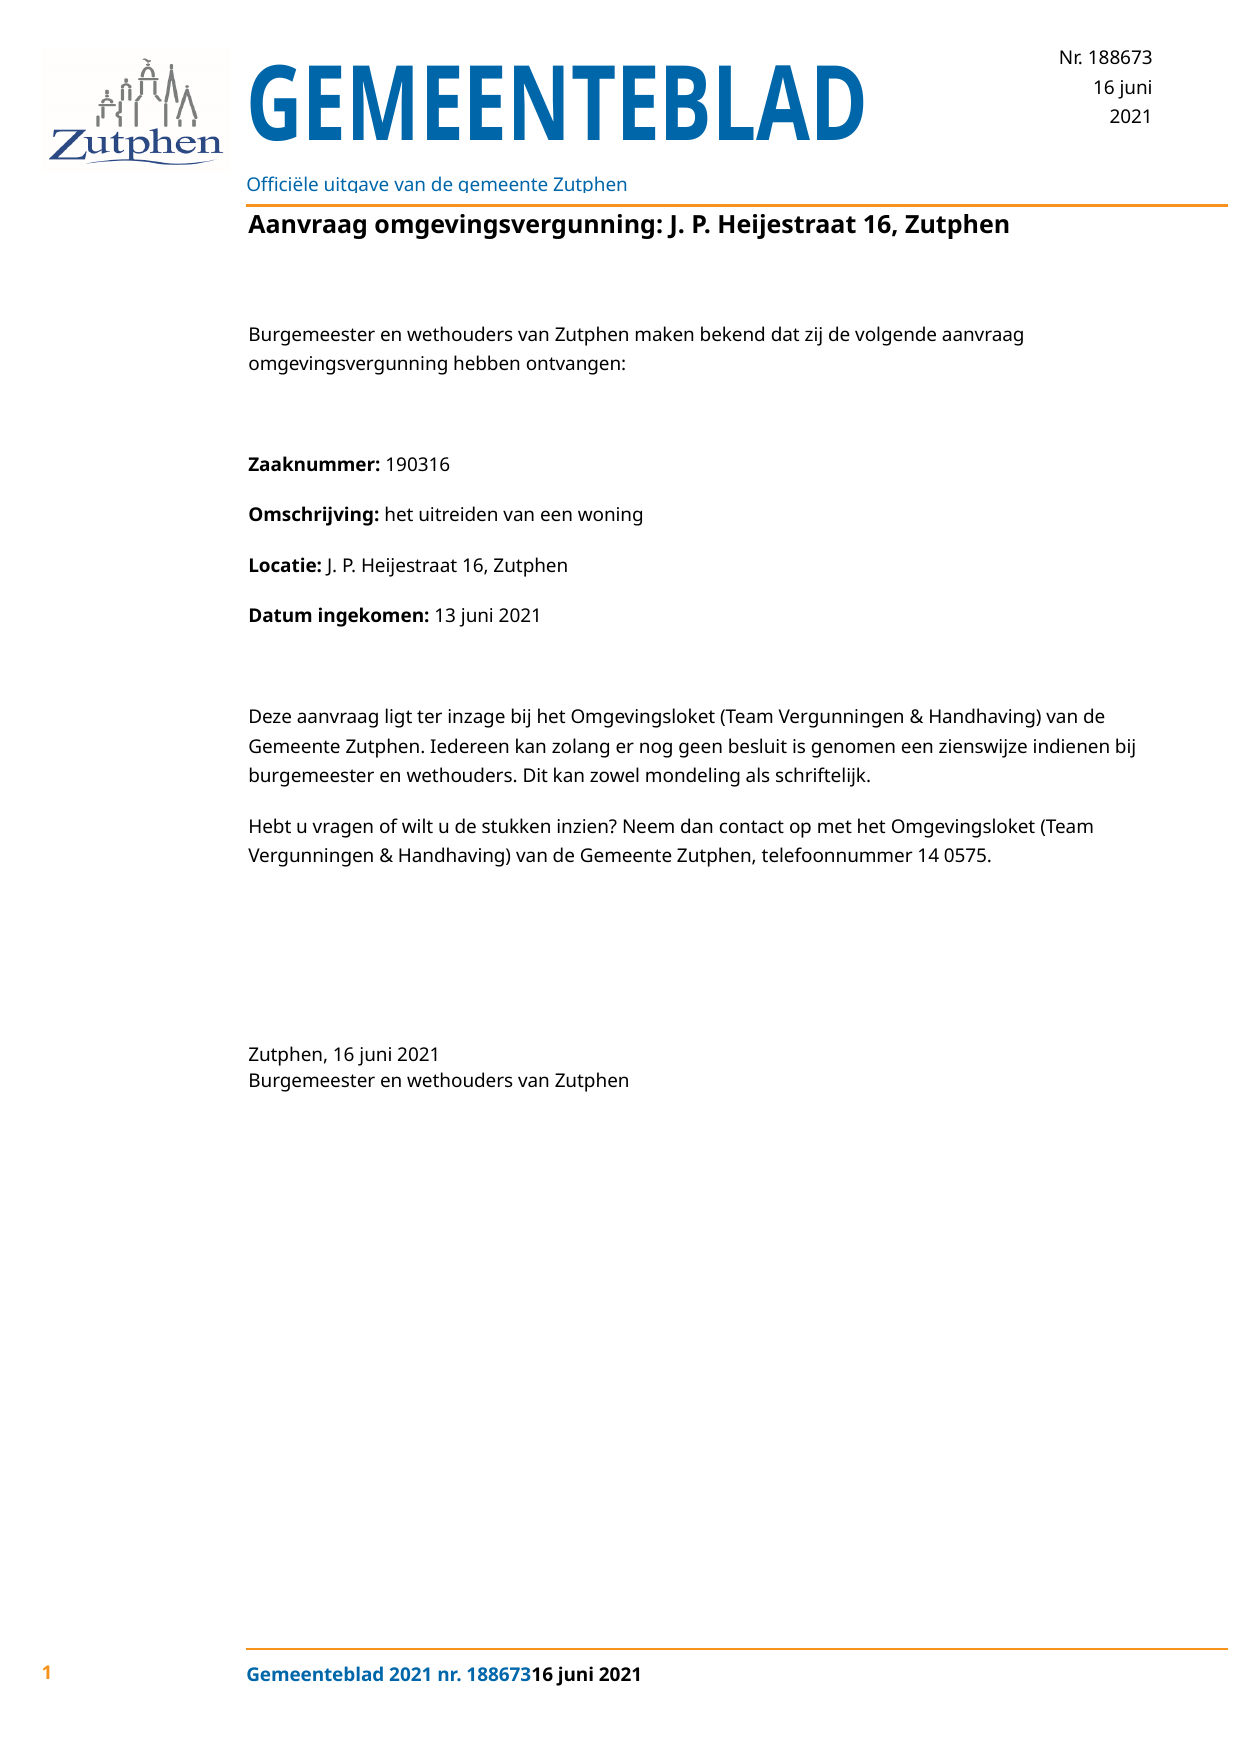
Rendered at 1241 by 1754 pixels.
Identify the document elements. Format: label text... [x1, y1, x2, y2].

picture [41, 47, 231, 172]
text Burgemeester en wethouders van Zutphen maken bekend dat zij de volgende aanvraag omgevingsvergunning hebben ontvangen: [248, 321, 1152, 376]
text Burgemeester en wethouders van Zutphen [248, 1067, 1152, 1093]
text Omschrijving: het uitreiden van een woning [248, 502, 1152, 527]
text Zutphen, 16 juni 2021 [248, 1041, 1152, 1067]
text Aanvraag omgevingsvergunning: J. P. Heijestraat 16, Zutphen [248, 207, 1152, 241]
text Zaaknummer: 190316 [248, 451, 1152, 477]
text Datum ingekomen: 13 juni 2021 [248, 602, 1152, 628]
text Hebt u vragen of wilt u de stukken inzien? Neem dan contact op met het Omgevingsloket (Team Vergunningen & Handhaving) van de Gemeente Zutphen, telefoonnummer 14 0575. [248, 813, 1152, 868]
text Locatie: J. P. Heijestraat 16, Zutphen [248, 552, 1152, 578]
text Deze aanvraag ligt ter inzage bij het Omgevingsloket (Team Vergunningen & Handhaving) van de Gemeente Zutphen. Iedereen kan zolang er nog geen besluit is genomen een zienswijze indienen bij burgemeester en wethouders. Dit kan zowel mondeling als schriftelijk. [248, 703, 1152, 788]
